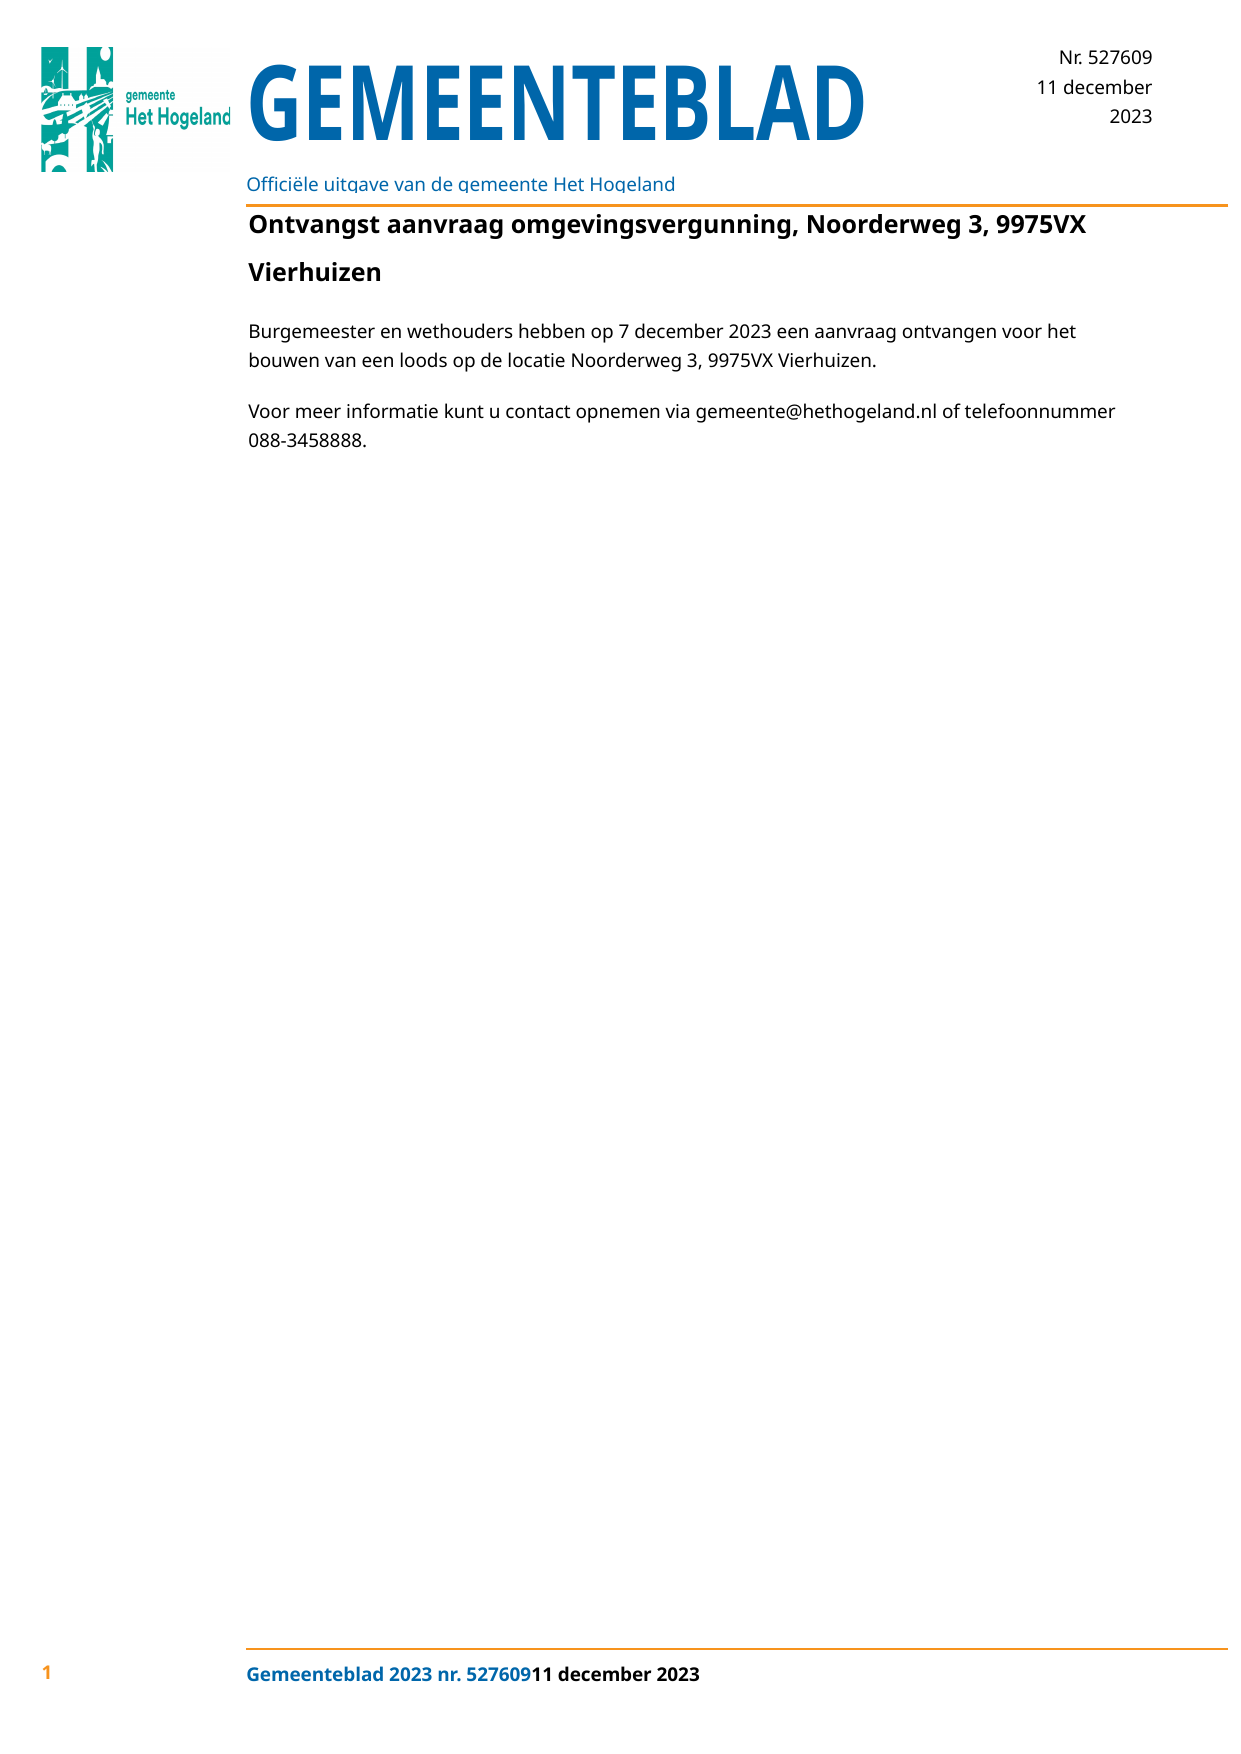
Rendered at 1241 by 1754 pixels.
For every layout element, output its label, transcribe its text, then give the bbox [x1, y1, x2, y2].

picture [41, 47, 231, 172]
text Ontvangst aanvraag omgevingsvergunning, Noorderweg 3, 9975VX Vierhuizen [248, 207, 1152, 288]
text Voor meer informatie kunt u contact opnemen via gemeente@hethogeland.nl of telefoonnummer 088-3458888. [248, 398, 1152, 453]
text Burgemeester en wethouders hebben op 7 december 2023 een aanvraag ontvangen voor het bouwen van een loods op de locatie Noorderweg 3, 9975VX Vierhuizen. [248, 318, 1152, 373]
